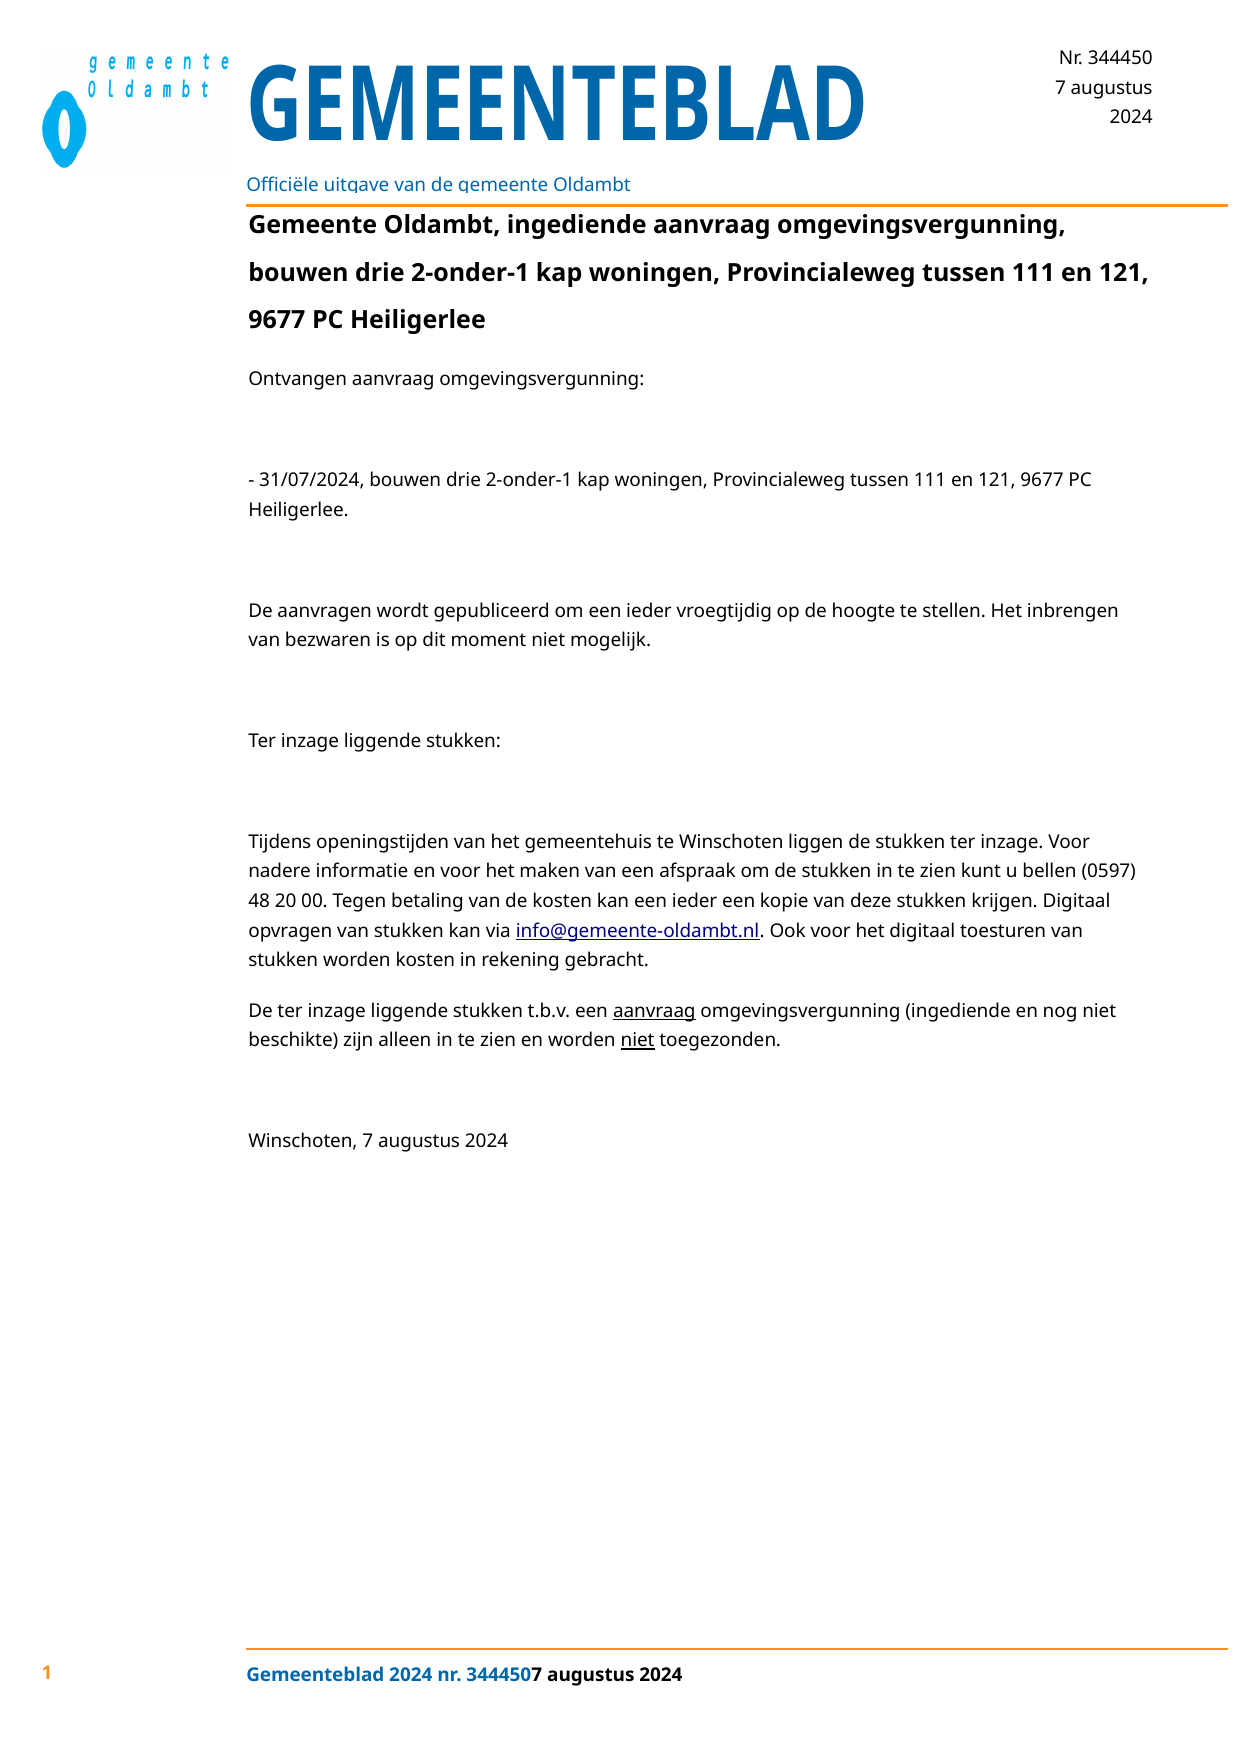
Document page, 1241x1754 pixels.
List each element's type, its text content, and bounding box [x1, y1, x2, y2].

text - 31/07/2024, bouwen drie 2-onder-1 kap woningen, Provincialeweg tussen 111 en 121, 9677 PC Heiligerlee. [248, 466, 1152, 522]
text Winschoten, 7 augustus 2024 [248, 1127, 1152, 1153]
picture [41, 47, 231, 172]
text Ter inzage liggende stukken: [248, 727, 1152, 753]
text Ontvangen aanvraag omgevingsvergunning: [248, 366, 1152, 391]
text De ter inzage liggende stukken t.b.v. een aanvraag omgevingsvergunning (ingediende en nog niet beschikte) zijn alleen in te zien en worden niet toegezonden. [248, 997, 1152, 1052]
text Gemeente Oldambt, ingediende aanvraag omgevingsvergunning, bouwen drie 2-onder-1 kap woningen, Provincialeweg tussen 111 en 121, 9677 PC Heiligerlee [248, 207, 1152, 336]
text De aanvragen wordt gepubliceerd om een ieder vroegtijdig op de hoogte te stellen. Het inbrengen van bezwaren is op dit moment niet mogelijk. [248, 597, 1152, 652]
text Tijdens openingstijden van het gemeentehuis te Winschoten liggen de stukken ter inzage. Voor nadere informatie en voor het maken van een afspraak om de stukken in te zien kunt u bellen (0597) 48 20 00. Tegen betaling van de kosten kan een ieder een kopie van deze stukken krijgen. Digitaal opvragen van stukken kan via info@gemeente-oldambt.nl. Ook voor het digitaal toesturen van stukken worden kosten in rekening gebracht. [248, 828, 1152, 972]
